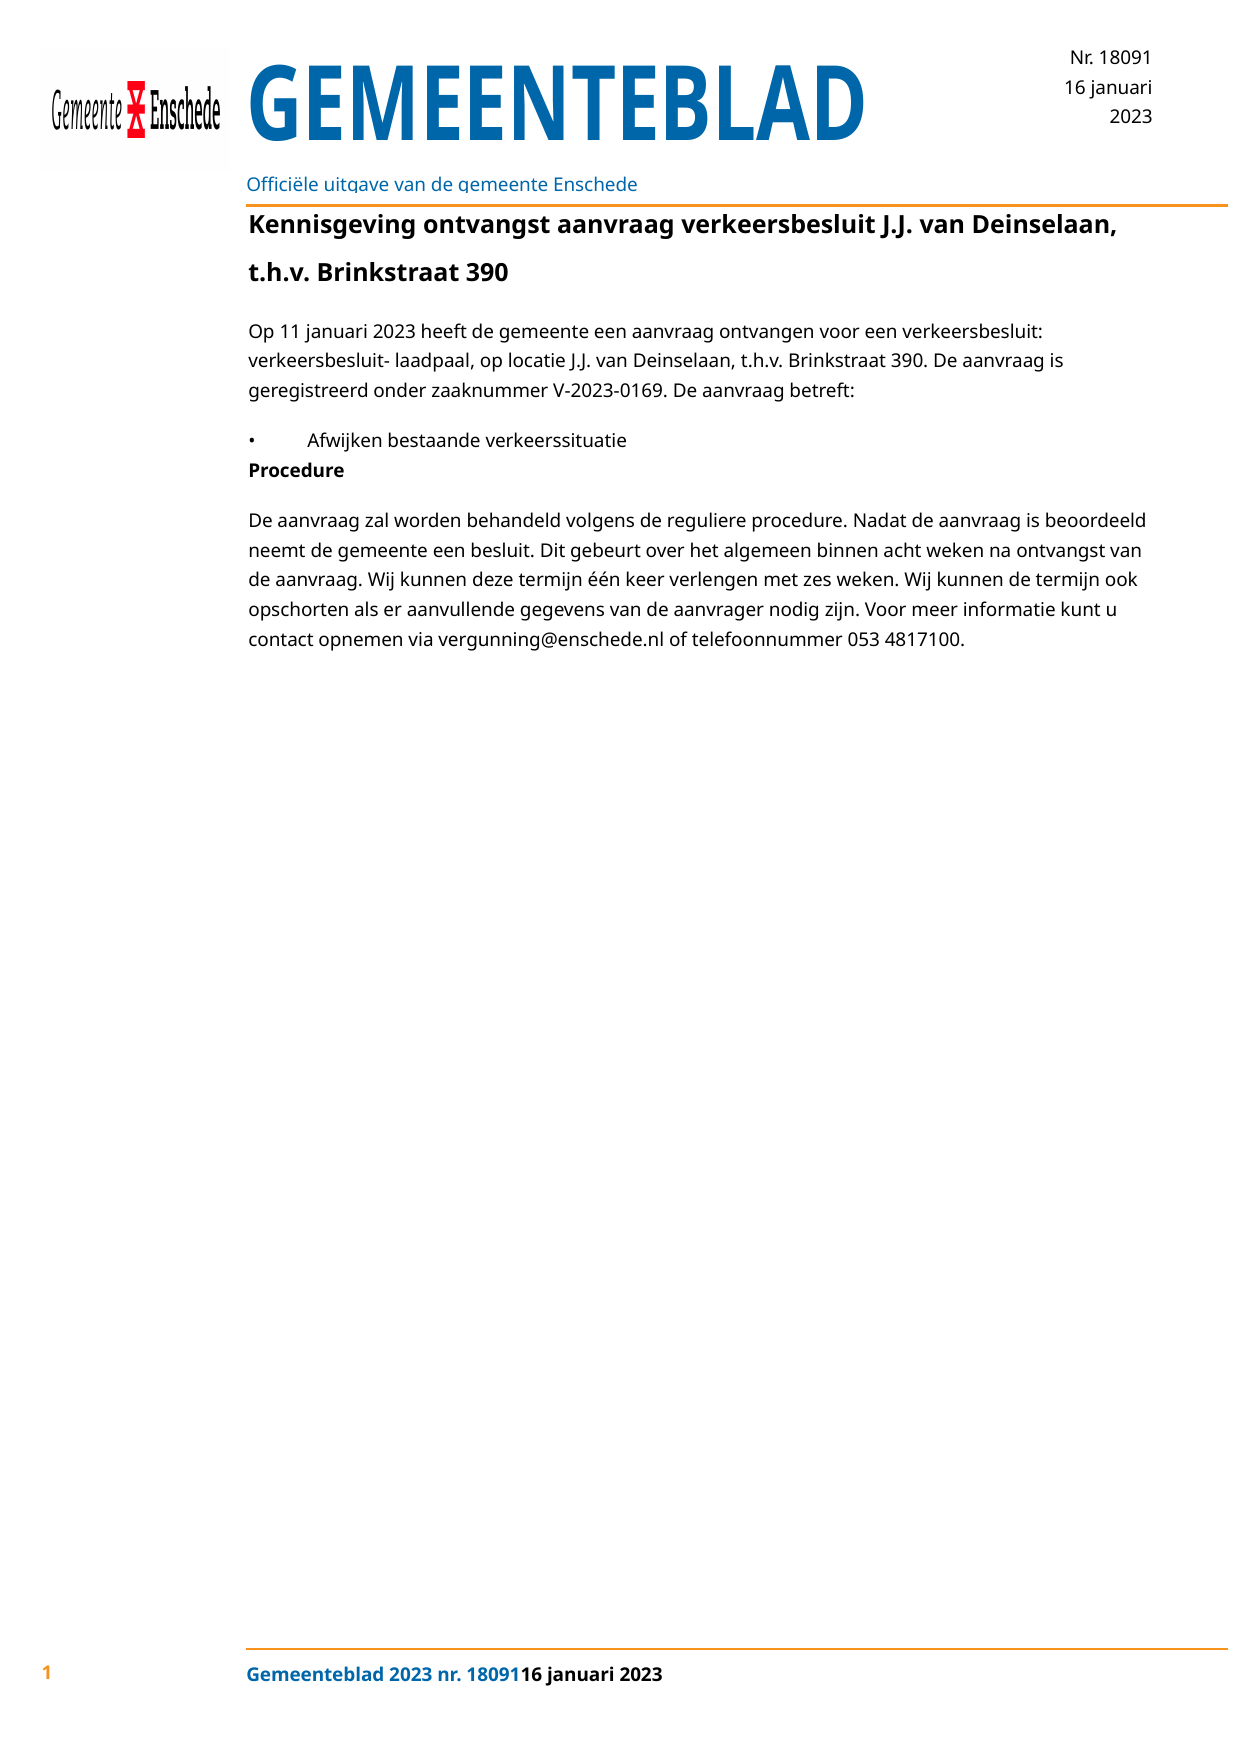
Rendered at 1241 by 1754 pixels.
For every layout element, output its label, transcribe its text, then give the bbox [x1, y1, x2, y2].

picture [41, 47, 231, 172]
list Afwijken bestaande verkeerssituatie [248, 427, 1152, 453]
text Kennisgeving ontvangst aanvraag verkeersbesluit J.J. van Deinselaan, t.h.v. Brinkstraat 390 [248, 207, 1152, 288]
text De aanvraag zal worden behandeld volgens de reguliere procedure. Nadat de aanvraag is beoordeeld neemt de gemeente een besluit. Dit gebeurt over het algemeen binnen acht weken na ontvangst van de aanvraag. Wij kunnen deze termijn één keer verlengen met zes weken. Wij kunnen de termijn ook opschorten als er aanvullende gegevens van de aanvrager nodig zijn. Voor meer informatie kunt u contact opnemen via vergunning@enschede.nl of telefoonnummer 053 4817100. [248, 507, 1152, 652]
text Procedure [248, 457, 1152, 483]
text Op 11 januari 2023 heeft de gemeente een aanvraag ontvangen voor een verkeersbesluit: verkeersbesluit- laadpaal, op locatie J.J. van Deinselaan, t.h.v. Brinkstraat 390. De aanvraag is geregistreerd onder zaaknummer V-2023-0169. De aanvraag betreft: [248, 318, 1152, 403]
